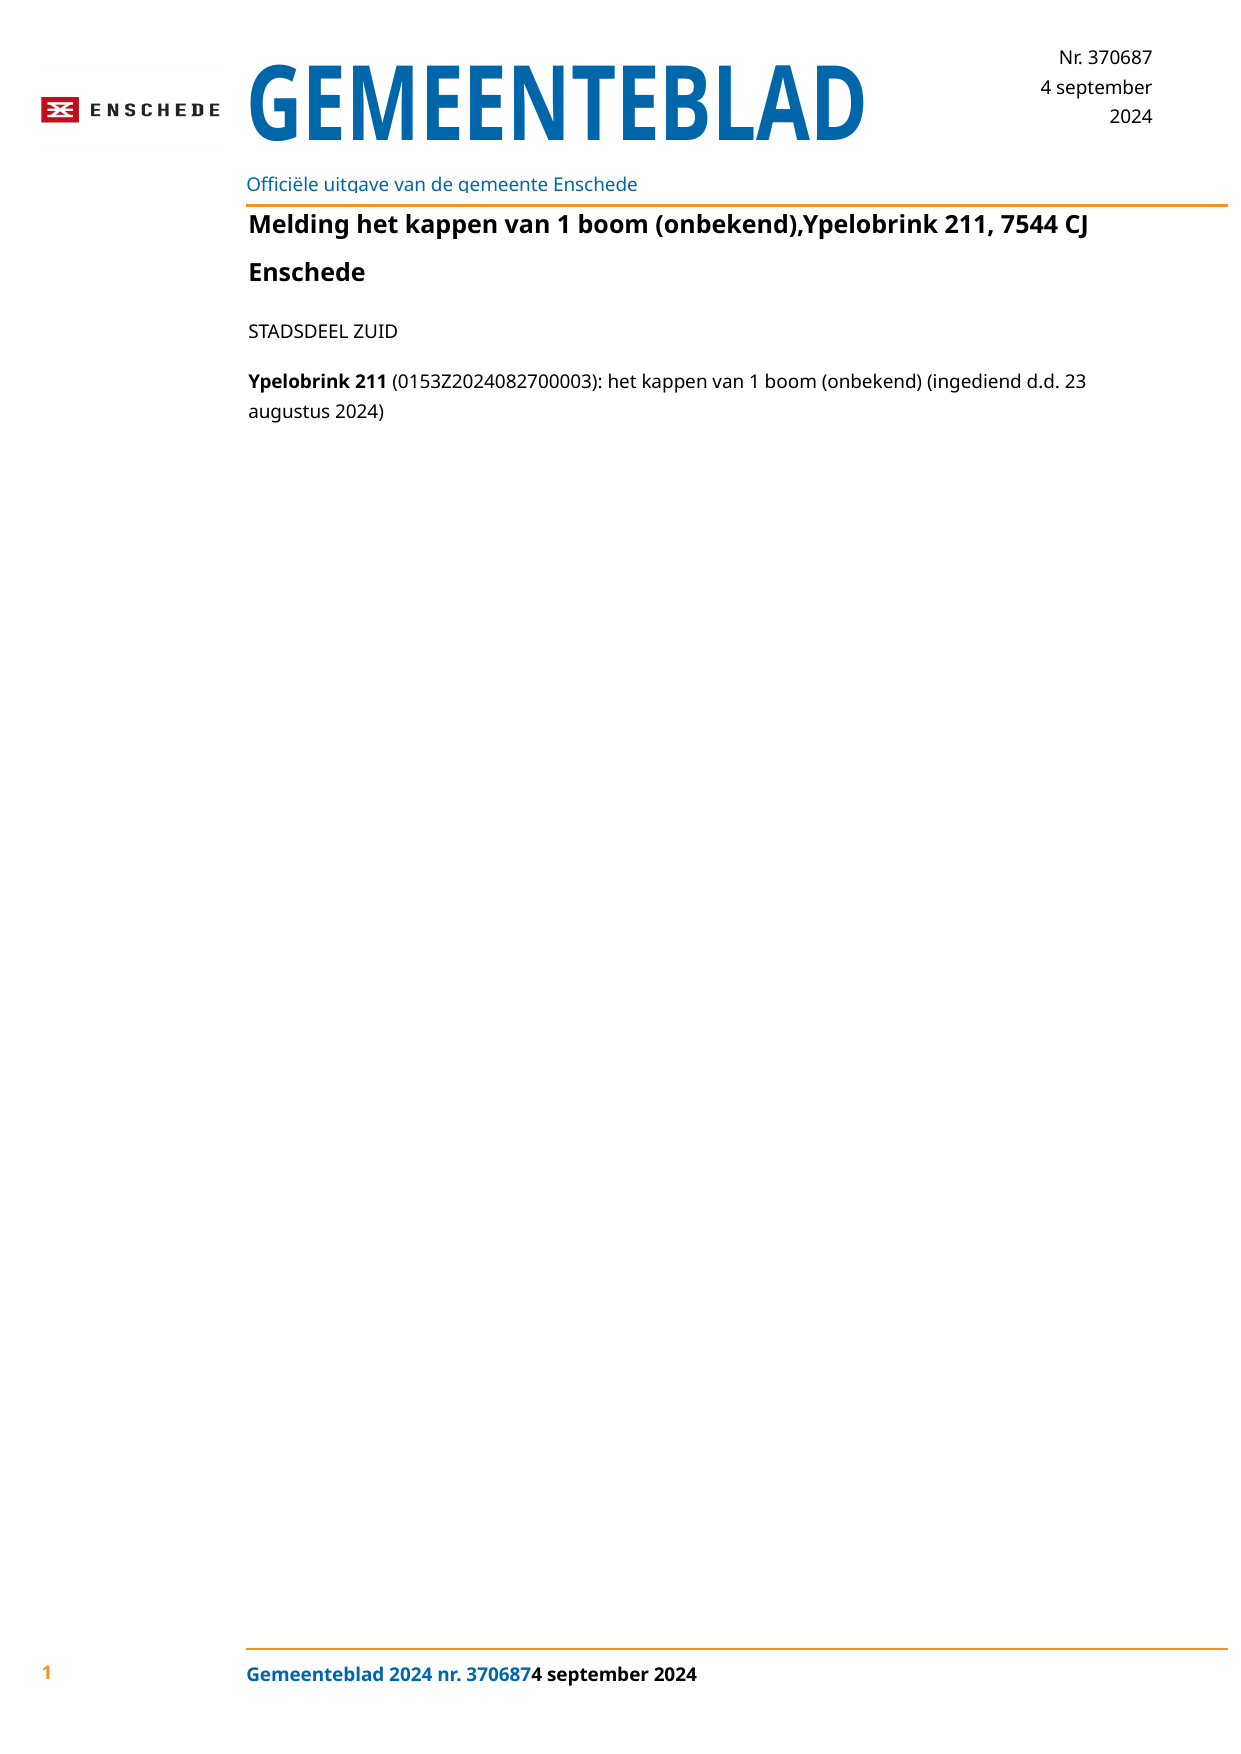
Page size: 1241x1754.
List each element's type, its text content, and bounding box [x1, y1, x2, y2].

picture [41, 47, 231, 172]
text STADSDEEL ZUID [248, 318, 1152, 344]
text Melding het kappen van 1 boom (onbekend),Ypelobrink 211, 7544 CJ Enschede [248, 207, 1152, 288]
text Ypelobrink 211 (0153Z2024082700003): het kappen van 1 boom (onbekend) (ingediend d.d. 23 augustus 2024) [248, 368, 1152, 424]
